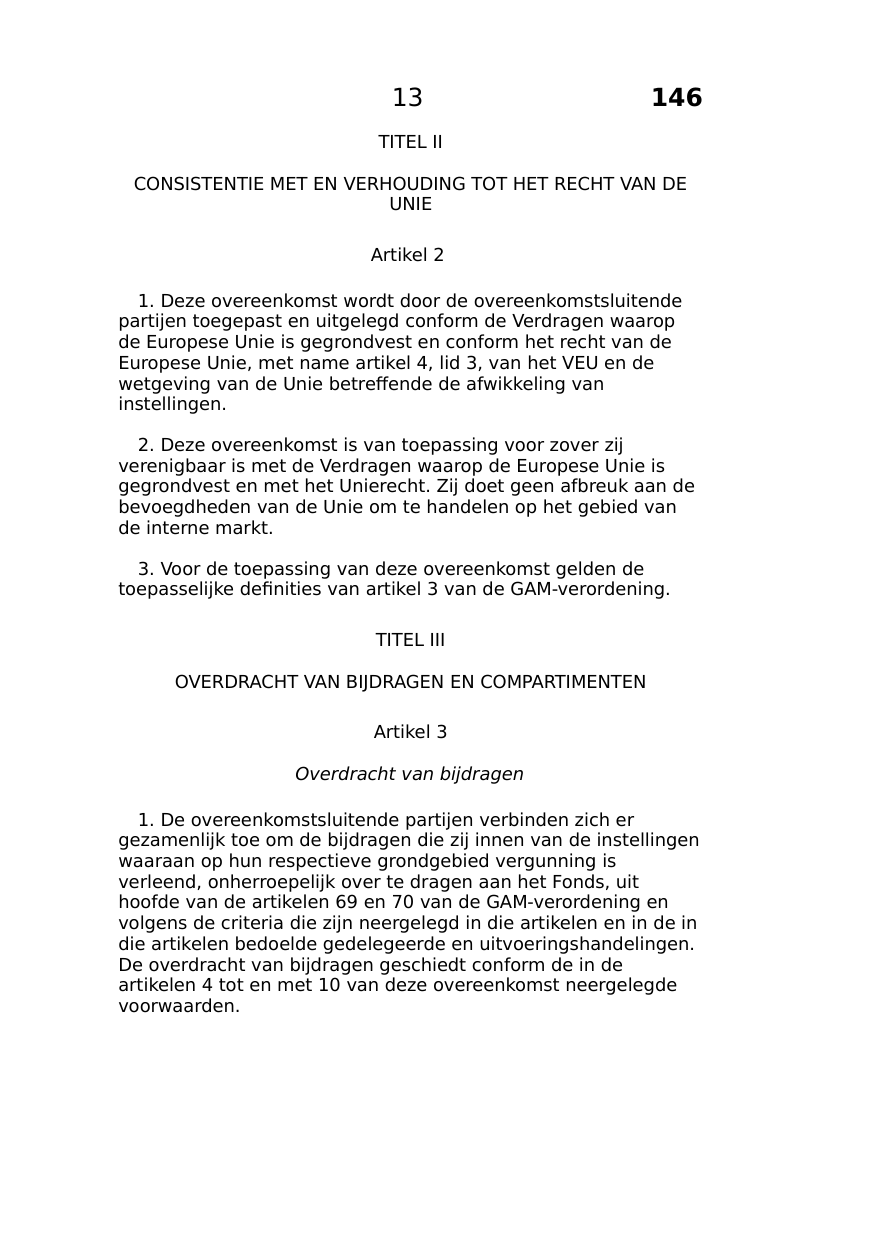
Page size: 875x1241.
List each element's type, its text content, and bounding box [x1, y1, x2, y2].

text 1. De overeenkomstsluitende partijen verbinden zich er gezamenlijk toe om de bijdragen die zij innen van de instellingen waaraan op hun respectieve grondgebied vergunning is verleend, onherroepelijk over te dragen aan het Fonds, uit hoofde van de artikelen 69 en 70 van de GAM-verordening en volgens de criteria die zijn neergelegd in die artikelen en in de in die artikelen bedoelde gedelegeerde en uitvoeringshandelingen. De overdracht van bijdragen geschiedt conform de in de artikelen 4 tot en met 10 van deze overeenkomst neergelegde voorwaarden. [118, 809, 703, 1017]
text 2. Deze overeenkomst is van toepassing voor zover zij verenigbaar is met de Verdragen waarop de Europese Unie is gegrondvest en met het Unierecht. Zij doet geen afbreuk aan de bevoegdheden van de Unie om te handelen op het gebied van de interne markt. [118, 435, 703, 538]
subtitle Artikel 2 [118, 245, 703, 266]
subtitle TITEL III OVERDRACHT VAN BIJDRAGEN EN COMPARTIMENTEN [118, 630, 703, 692]
text 1. Deze overeenkomst wordt door de overeenkomstsluitende partijen toegepast en uitgelegd conform de Verdragen waarop de Europese Unie is gegrondvest en conform het recht van de Europese Unie, met name artikel 4, lid 3, van het VEU en de wetgeving van de Unie betreffende de afwikkeling van instellingen. [118, 291, 703, 415]
subtitle TITEL II CONSISTENTIE MET EN VERHOUDING TOT HET RECHT VAN DE UNIE [118, 132, 703, 215]
subtitle Artikel 3 Overdracht van bijdragen [118, 722, 703, 784]
text 3. Voor de toepassing van deze overeenkomst gelden de toepasselijke definities van artikel 3 van de GAM-verordening. [118, 558, 703, 600]
